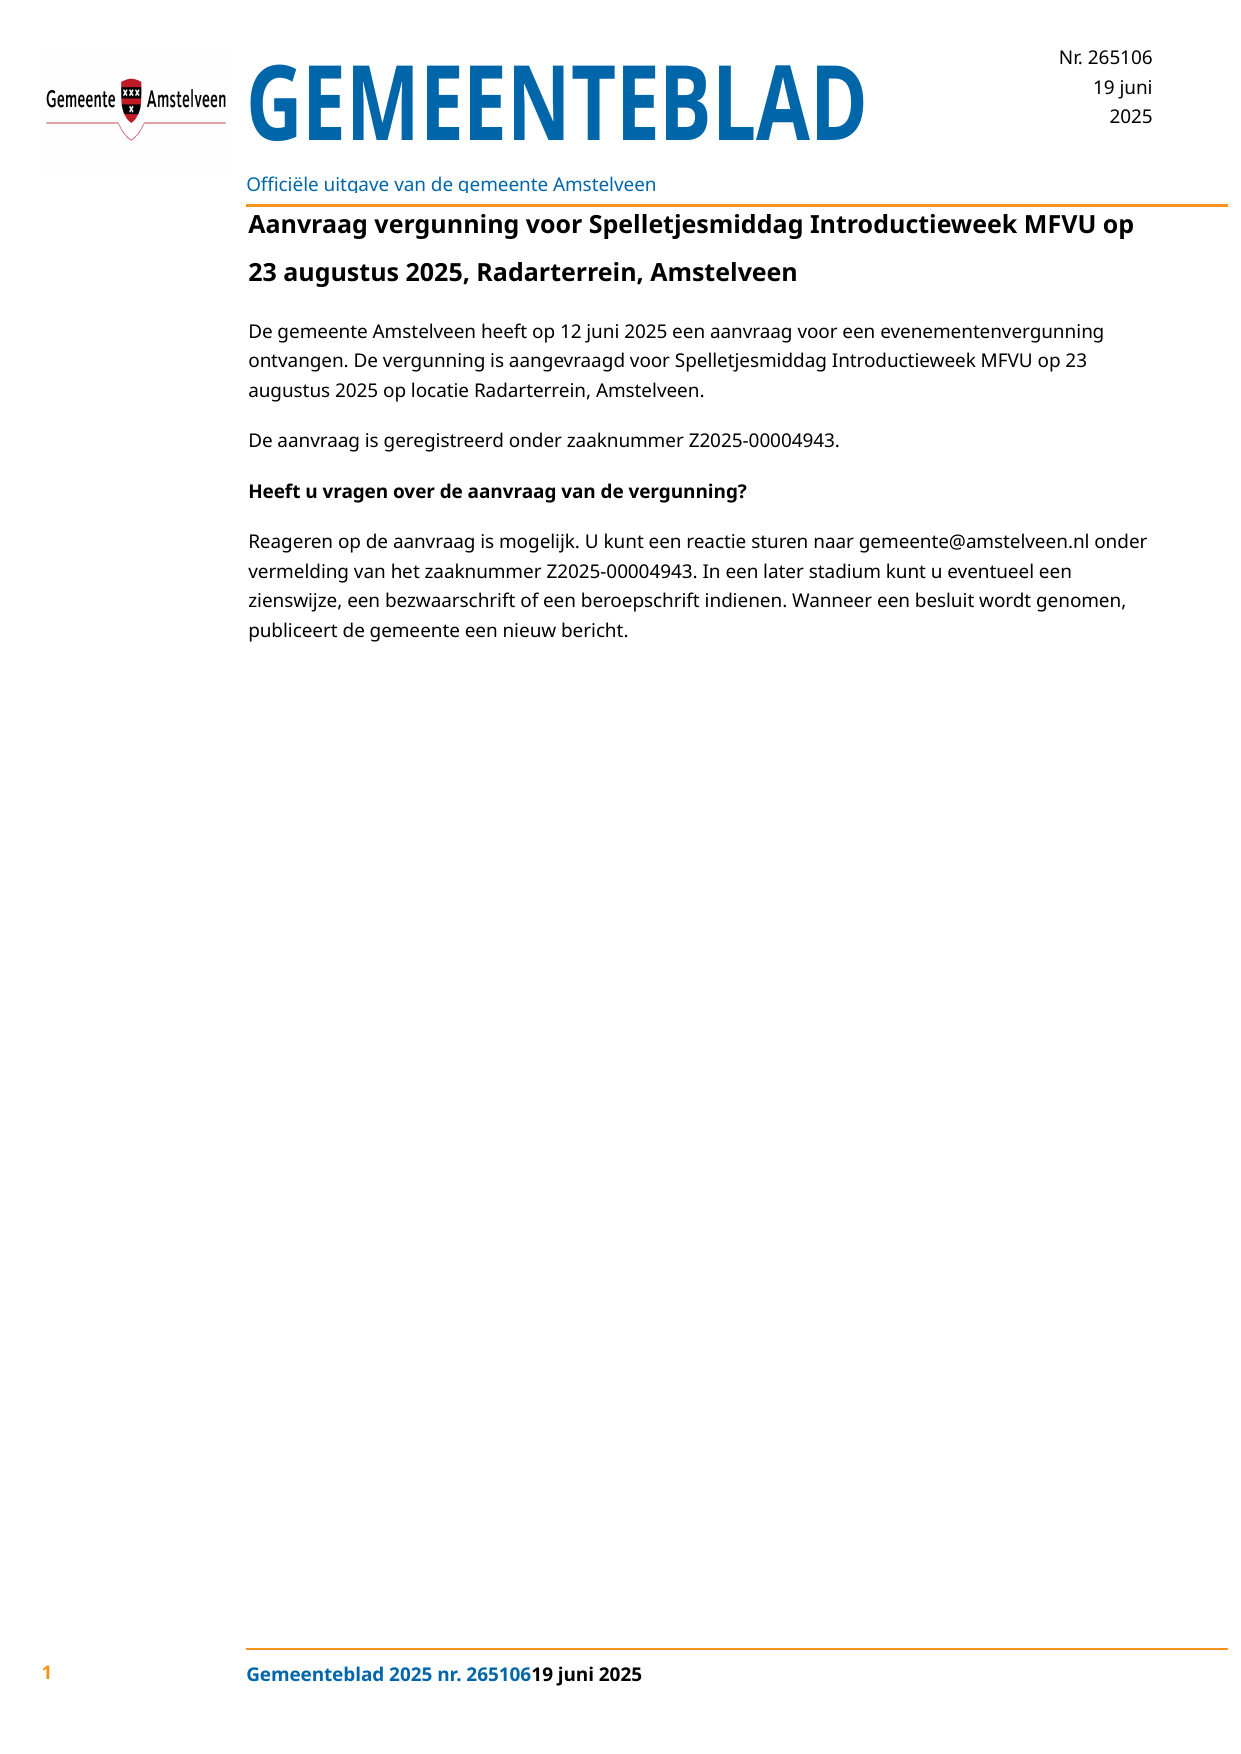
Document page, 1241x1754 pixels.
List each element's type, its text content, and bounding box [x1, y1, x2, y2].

text De gemeente Amstelveen heeft op 12 juni 2025 een aanvraag voor een evenementenvergunning ontvangen. De vergunning is aangevraagd voor Spelletjesmiddag Introductieweek MFVU op 23 augustus 2025 op locatie Radarterrein, Amstelveen. [248, 318, 1152, 403]
text Reageren op de aanvraag is mogelijk. U kunt een reactie sturen naar gemeente@amstelveen.nl onder vermelding van het zaaknummer Z2025-00004943. In een later stadium kunt u eventueel een zienswijze, een bezwaarschrift of een beroepschrift indienen. Wanneer een besluit wordt genomen, publiceert de gemeente een nieuw bericht. [248, 528, 1152, 643]
text Aanvraag vergunning voor Spelletjesmiddag Introductieweek MFVU op 23 augustus 2025, Radarterrein, Amstelveen [248, 207, 1152, 288]
text Heeft u vragen over de aanvraag van de vergunning? [248, 478, 1152, 504]
picture [41, 47, 231, 172]
text De aanvraag is geregistreerd onder zaaknummer Z2025-00004943. [248, 427, 1152, 453]
